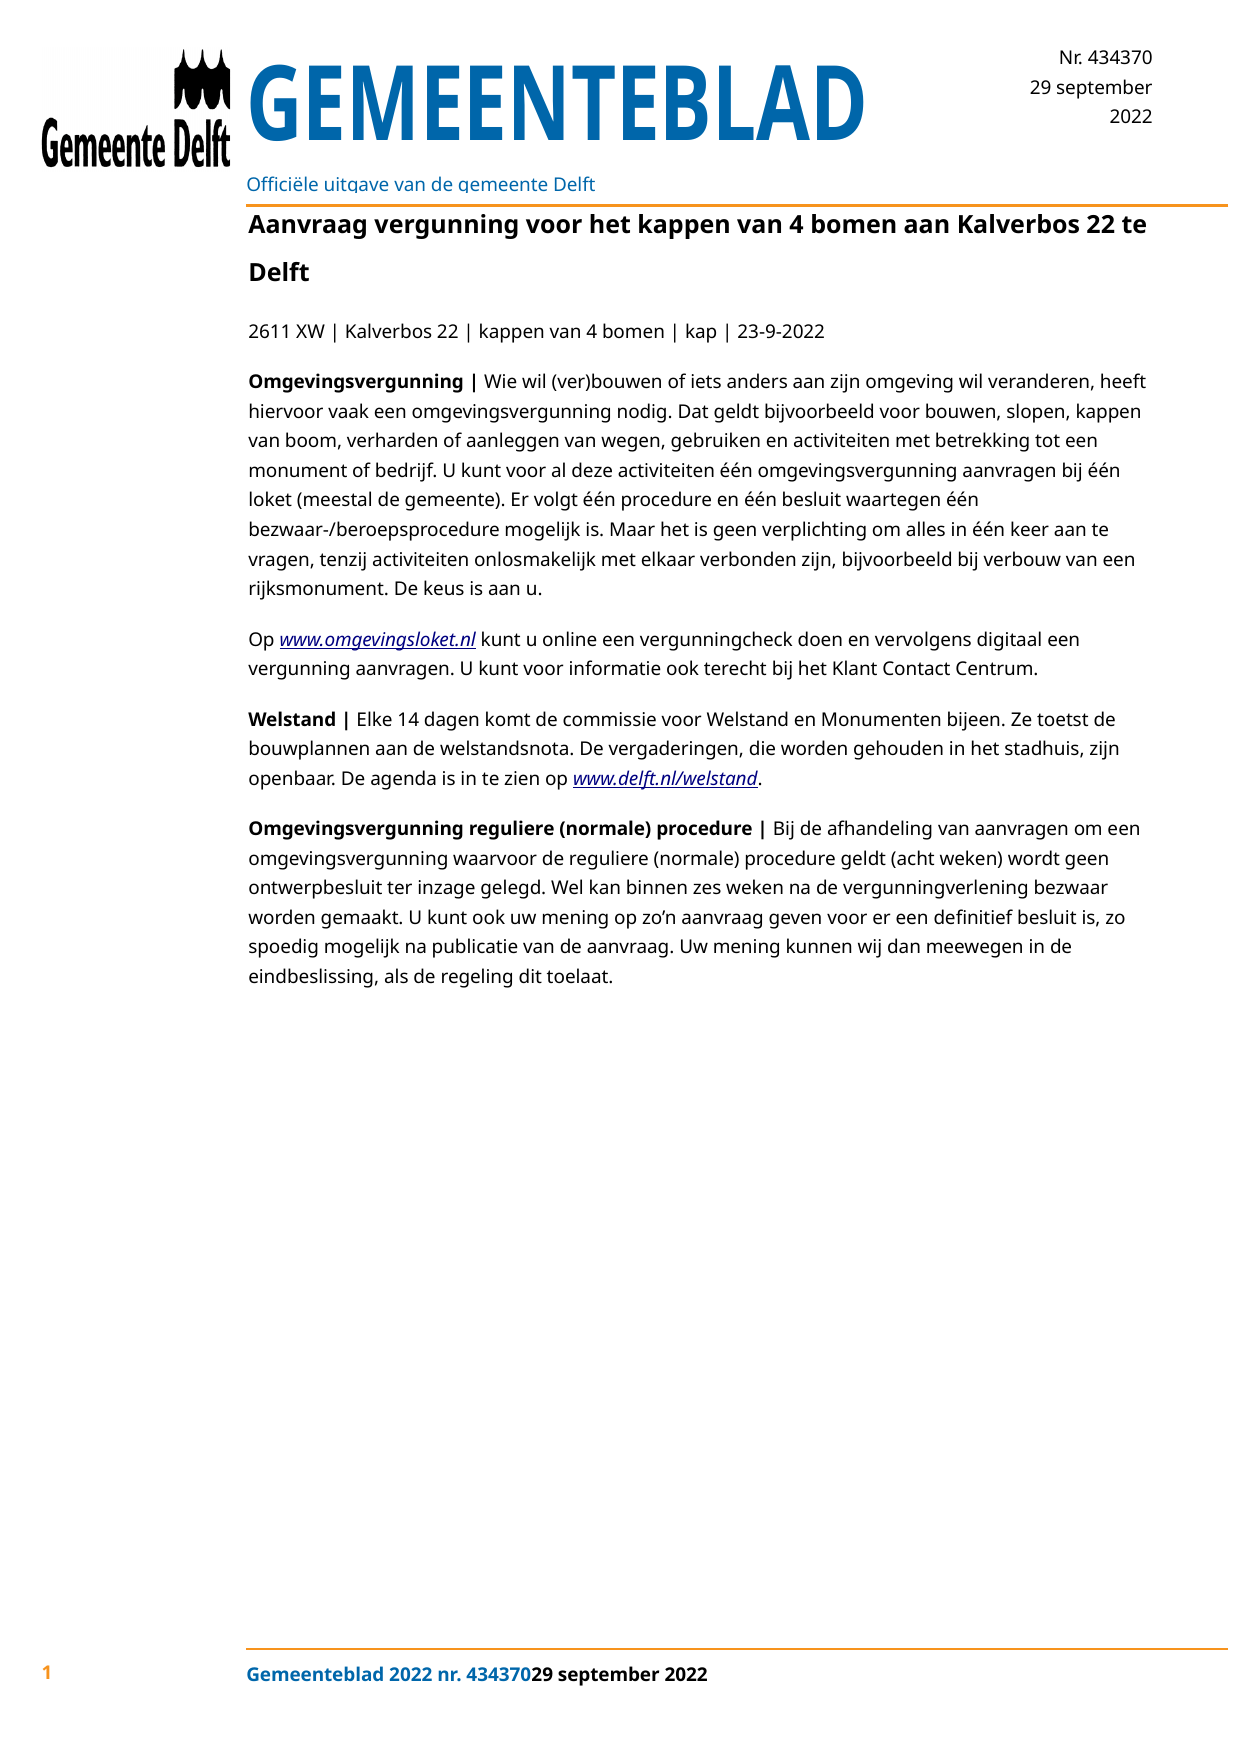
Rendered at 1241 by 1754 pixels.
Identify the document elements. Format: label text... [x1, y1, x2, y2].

picture [41, 47, 231, 172]
text 2611 XW | Kalverbos 22 | kappen van 4 bomen | kap | 23-9-2022 [248, 318, 1152, 344]
text Omgevingsvergunning | Wie wil (ver)bouwen of iets anders aan zijn omgeving wil veranderen, heeft hiervoor vaak een omgevingsvergunning nodig. Dat geldt bijvoorbeeld voor bouwen, slopen, kappen van boom, verharden of aanleggen van wegen, gebruiken en activiteiten met betrekking tot een monument of bedrijf. U kunt voor al deze activiteiten één omgevingsvergunning aanvragen bij één loket (meestal de gemeente). Er volgt één procedure en één besluit waartegen één bezwaar-/beroepsprocedure mogelijk is. Maar het is geen verplichting om alles in één keer aan te vragen, tenzij activiteiten onlosmakelijk met elkaar verbonden zijn, bijvoorbeeld bij verbouw van een rijksmonument. De keus is aan u. [248, 368, 1152, 601]
text Op www.omgevingsloket.nl kunt u online een vergunningcheck doen en vervolgens digitaal een vergunning aanvragen. U kunt voor informatie ook terecht bij het Klant Contact Centrum. [248, 626, 1152, 681]
text Aanvraag vergunning voor het kappen van 4 bomen aan Kalverbos 22 te Delft [248, 207, 1152, 288]
text Omgevingsvergunning reguliere (normale) procedure | Bij de afhandeling van aanvragen om een omgevingsvergunning waarvoor de reguliere (normale) procedure geldt (acht weken) wordt geen ontwerpbesluit ter inzage gelegd. Wel kan binnen zes weken na de vergunningverlening bezwaar worden gemaakt. U kunt ook uw mening op zo’n aanvraag geven voor er een definitief besluit is, zo spoedig mogelijk na publicatie van de aanvraag. Uw mening kunnen wij dan meewegen in de eindbeslissing, als de regeling dit toelaat. [248, 815, 1152, 989]
text Welstand | Elke 14 dagen komt de commissie voor Welstand en Monumenten bijeen. Ze toetst de bouwplannen aan de welstandsnota. De vergaderingen, die worden gehouden in het stadhuis, zijn openbaar. De agenda is in te zien op www.delft.nl/welstand. [248, 706, 1152, 791]
